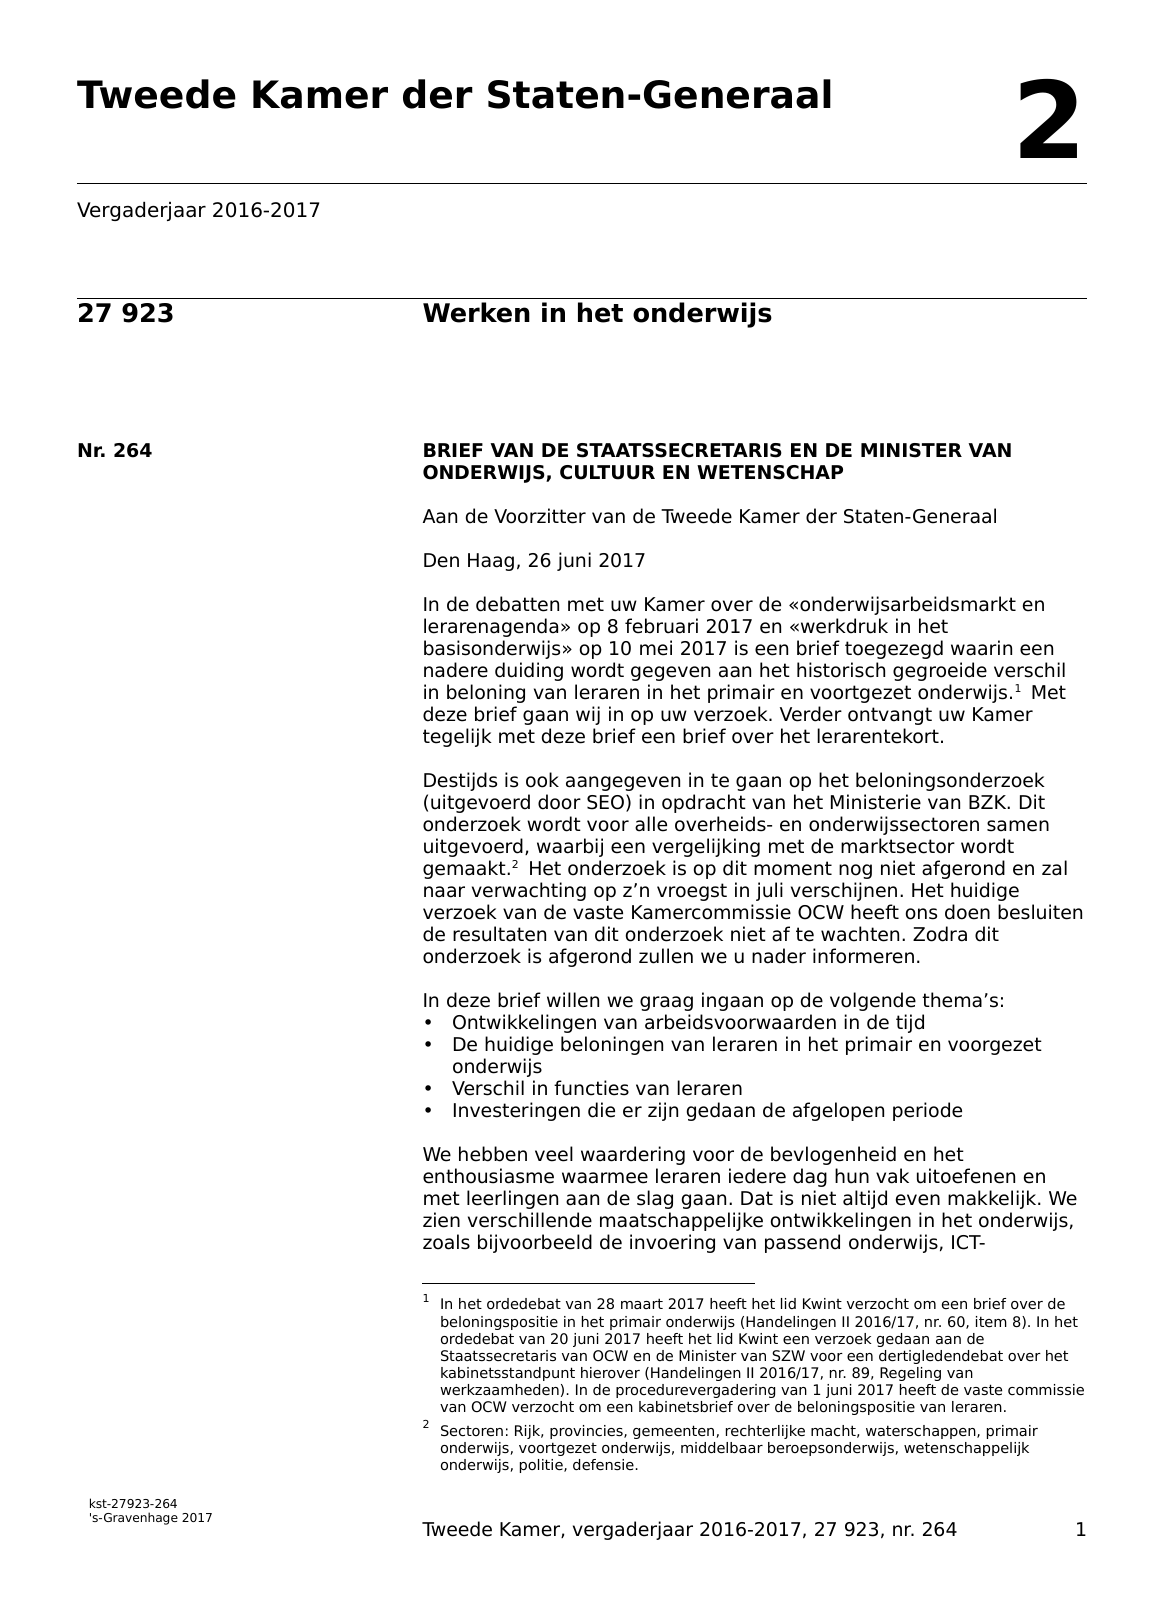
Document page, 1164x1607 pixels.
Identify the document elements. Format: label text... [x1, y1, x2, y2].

text We hebben veel waardering voor de bevlogenheid en het enthousiasme waarmee leraren iedere dag hun vak uitoefenen en met leerlingen aan de slag gaan. Dat is niet altijd even makkelijk. We zien verschillende maatschappelijke ontwikkelingen in het onderwijs, zoals bijvoorbeeld de invoering van passend onderwijs, ICT- [422, 1144, 1087, 1254]
subtitle Nr. 264 BRIEF VAN DE STAATSSECRETARIS EN DE MINISTER VAN ONDERWIJS, CULTUUR EN WETENSCHAP [77, 440, 1087, 484]
text kst-27923-264 [88, 1497, 323, 1511]
text Sectoren: Rijk, provincies, gemeenten, rechterlijke macht, waterschappen, primair onderwijs, voortgezet onderwijs, middelbaar beroepsonderwijs, wetenschappelijk onderwijs, politie, defensie. [422, 1418, 1087, 1474]
subtitle 27 923 Werken in het onderwijs [77, 299, 1087, 329]
text Aan de Voorzitter van de Tweede Kamer der Staten-Generaal [422, 506, 1087, 528]
table_header Tweede Kamer der Staten-Generaal [77, 59, 886, 183]
text • Ontwikkelingen van arbeidsvoorwaarden in de tijd [422, 1012, 1087, 1034]
text • De huidige beloningen van leraren in het primair en voorgezet onderwijs [422, 1034, 1087, 1078]
text In deze brief willen we graag ingaan op de volgende thema’s: [422, 990, 1087, 1012]
text • Verschil in functies van leraren [422, 1078, 1087, 1100]
text Den Haag, 26 juni 2017 [422, 550, 1087, 572]
table_cell Vergaderjaar 2016-2017 [77, 184, 1087, 298]
text 's-Gravenhage 2017 [88, 1511, 323, 1525]
text Destijds is ook aangegeven in te gaan op het beloningsonderzoek (uitgevoerd door SEO) in opdracht van het Ministerie van BZK. Dit onderzoek wordt voor alle overheids- en onderwijssectoren samen uitgevoerd, waarbij een vergelijking met de marktsector wordt gemaakt. Het onderzoek is op dit moment nog niet afgerond en zal naar verwachting op z’n vroegst in juli verschijnen. Het huidige verzoek van de vaste Kamercommissie OCW heeft ons doen besluiten de resultaten van dit onderzoek niet af te wachten. Zodra dit onderzoek is afgerond zullen we u nader informeren. [422, 770, 1087, 968]
text In het ordedebat van 28 maart 2017 heeft het lid Kwint verzocht om een brief over de beloningspositie in het primair onderwijs (Handelingen II 2016/17, nr. 60, item 8). In het ordedebat van 20 juni 2017 heeft het lid Kwint een verzoek gedaan aan de Staatssecretaris van OCW en de Minister van SZW voor een dertigledendebat over het kabinetsstandpunt hierover (Handelingen II 2016/17, nr. 89, Regeling van werkzaamheden). In de procedurevergadering van 1 juni 2017 heeft de vaste commissie van OCW verzocht om een kabinetsbrief over de beloningspositie van leraren. [422, 1292, 1087, 1416]
text • Investeringen die er zijn gedaan de afgelopen periode [422, 1100, 1087, 1122]
text In de debatten met uw Kamer over de «onderwijsarbeidsmarkt en lerarenagenda» op 8 februari 2017 en «werkdruk in het basisonderwijs» op 10 mei 2017 is een brief toegezegd waarin een nadere duiding wordt gegeven aan het historisch gegroeide verschil in beloning van leraren in het primair en voortgezet onderwijs. Met deze brief gaan wij in op uw verzoek. Verder ontvangt uw Kamer tegelijk met deze brief een brief over het lerarentekort. [422, 594, 1087, 748]
table_header 2 [886, 59, 1087, 183]
